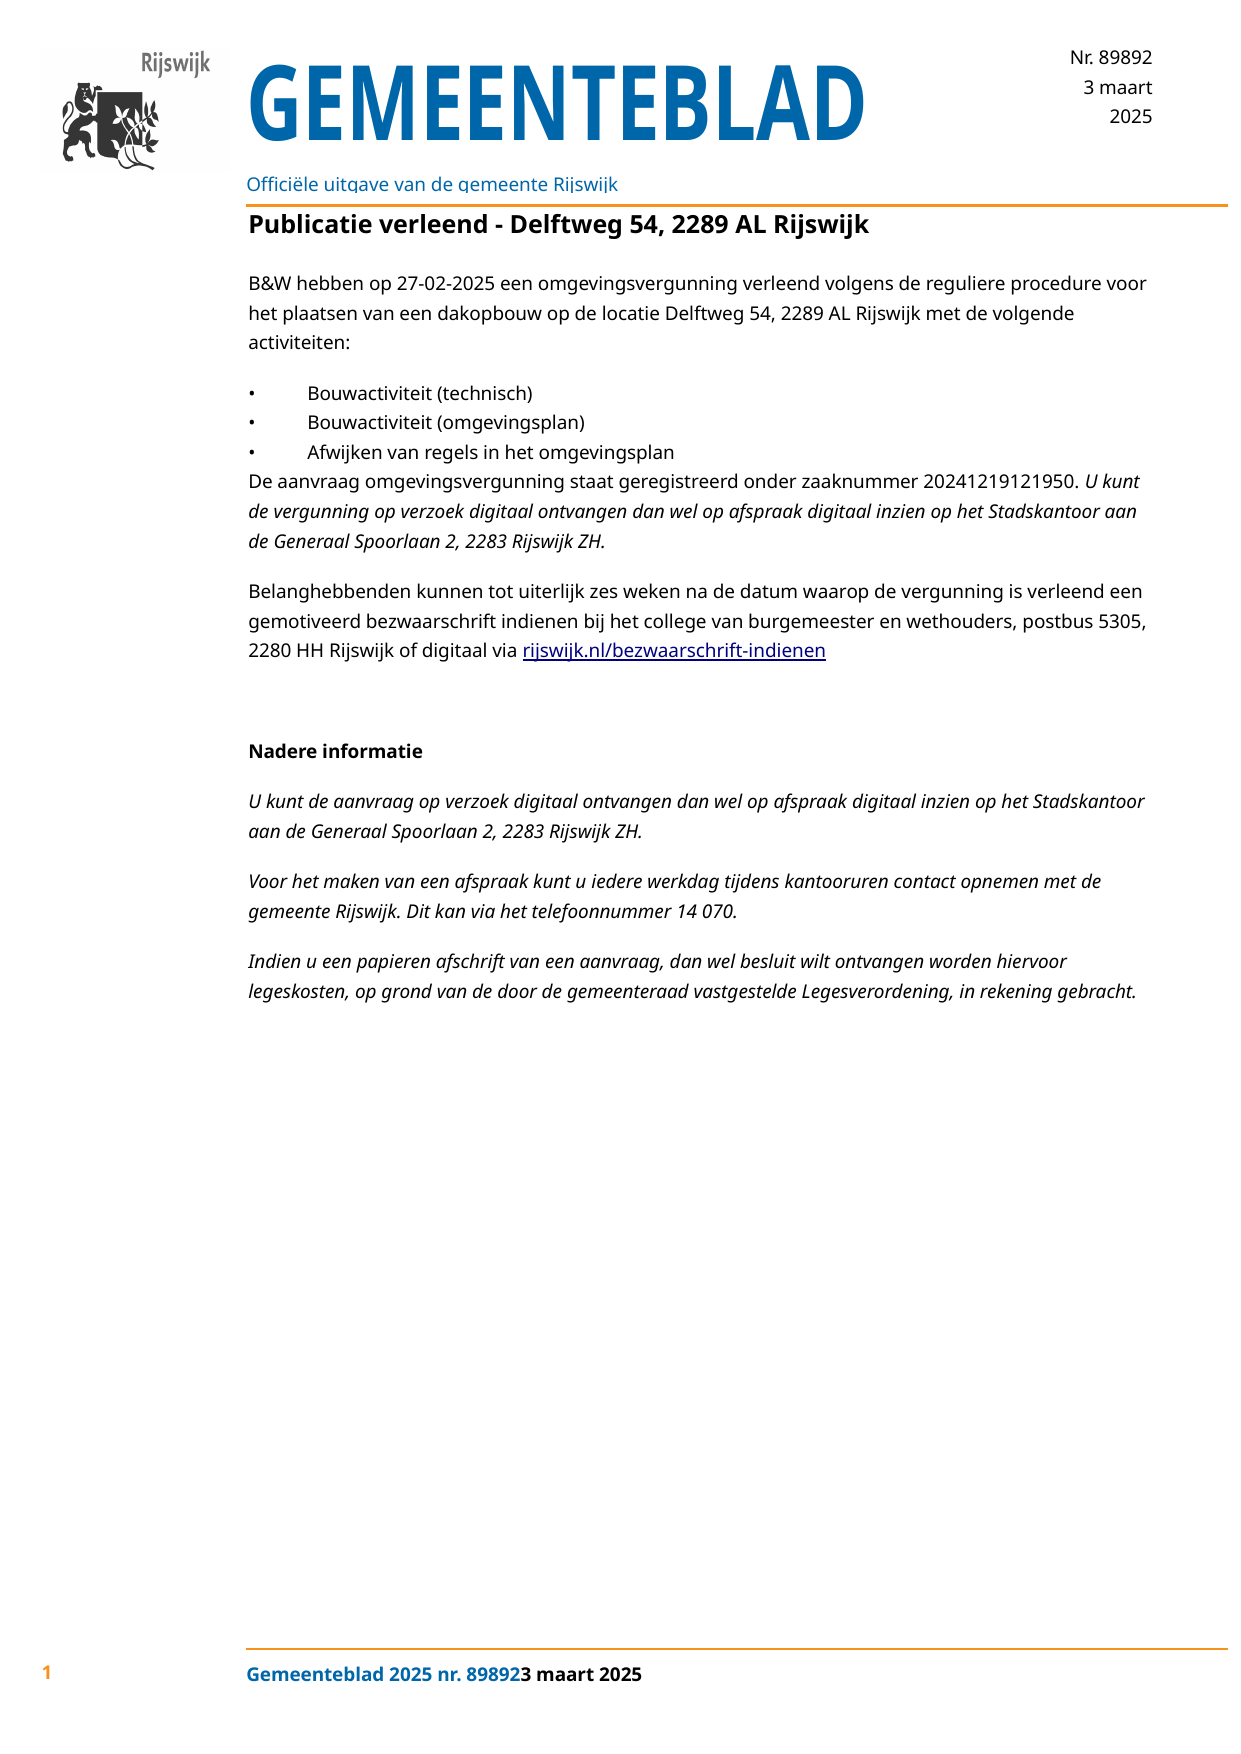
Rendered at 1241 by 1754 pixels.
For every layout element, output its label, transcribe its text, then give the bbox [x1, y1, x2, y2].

text B&W hebben op 27-02-2025 een omgevingsvergunning verleend volgens de reguliere procedure voor het plaatsen van een dakopbouw op de locatie Delftweg 54, 2289 AL Rijswijk met de volgende activiteiten: [248, 270, 1152, 355]
text Publicatie verleend - Delftweg 54, 2289 AL Rijswijk [248, 207, 1152, 241]
text Voor het maken van een afspraak kunt u iedere werkdag tijdens kantooruren contact opnemen met de gemeente Rijswijk. Dit kan via het telefoonnummer 14 070. [248, 869, 1152, 924]
text Nadere informatie [248, 738, 1152, 764]
list Bouwactiviteit (omgevingsplan) [248, 409, 1152, 435]
list Bouwactiviteit (technisch) [248, 380, 1152, 406]
list Afwijken van regels in het omgevingsplan [248, 439, 1152, 465]
text Indien u een papieren afschrift van een aanvraag, dan wel besluit wilt ontvangen worden hiervoor legeskosten, op grond van de door de gemeenteraad vastgestelde Legesverordening, in rekening gebracht. [248, 949, 1152, 1004]
text U kunt de aanvraag op verzoek digitaal ontvangen dan wel op afspraak digitaal inzien op het Stadskantoor aan de Generaal Spoorlaan 2, 2283 Rijswijk ZH. [248, 789, 1152, 844]
text De aanvraag omgevingsvergunning staat geregistreerd onder zaaknummer 20241219121950. U kunt de vergunning op verzoek digitaal ontvangen dan wel op afspraak digitaal inzien op het Stadskantoor aan de Generaal Spoorlaan 2, 2283 Rijswijk ZH. [248, 469, 1152, 553]
text Belanghebbenden kunnen tot uiterlijk zes weken na de datum waarop de vergunning is verleend een gemotiveerd bezwaarschrift indienen bij het college van burgemeester en wethouders, postbus 5305, 2280 HH Rijswijk of digitaal via rijswijk.nl/bezwaarschrift-indienen [248, 578, 1152, 663]
picture [41, 47, 231, 172]
